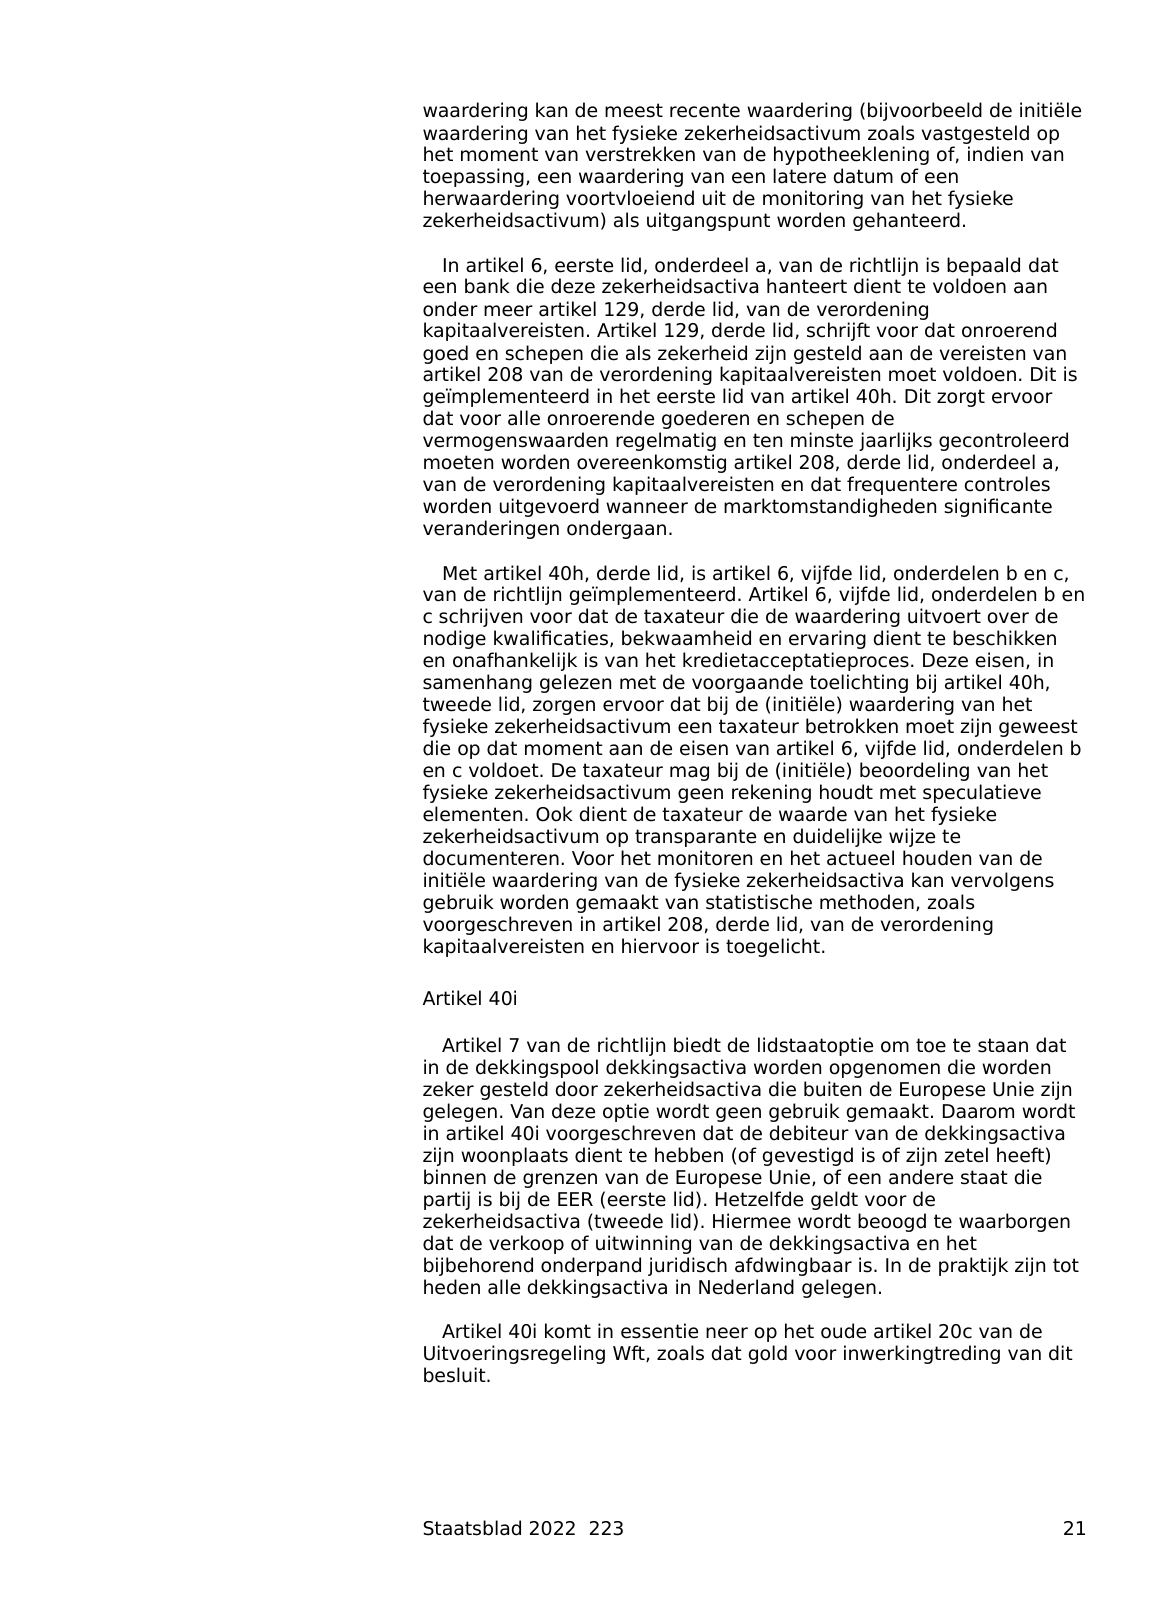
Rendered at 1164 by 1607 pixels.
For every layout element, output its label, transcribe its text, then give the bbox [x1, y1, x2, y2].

text Met artikel 40h, derde lid, is artikel 6, vijfde lid, onderdelen b en c, van de richtlijn geïmplementeerd. Artikel 6, vijfde lid, onderdelen b en c schrijven voor dat de taxateur die de waardering uitvoert over de nodige kwalificaties, bekwaamheid en ervaring dient te beschikken en onafhankelijk is van het kredietacceptatieproces. Deze eisen, in samenhang gelezen met de voorgaande toelichting bij artikel 40h, tweede lid, zorgen ervoor dat bij de (initiële) waardering van het fysieke zekerheidsactivum een taxateur betrokken moet zijn geweest die op dat moment aan de eisen van artikel 6, vijfde lid, onderdelen b en c voldoet. De taxateur mag bij de (initiële) beoordeling van het fysieke zekerheidsactivum geen rekening houdt met speculatieve elementen. Ook dient de taxateur de waarde van het fysieke zekerheidsactivum op transparante en duidelijke wijze te documenteren. Voor het monitoren en het actueel houden van de initiële waardering van de fysieke zekerheidsactiva kan vervolgens gebruik worden gemaakt van statistische methoden, zoals voorgeschreven in artikel 208, derde lid, van de verordening kapitaalvereisten en hiervoor is toegelicht. [422, 562, 1087, 958]
text waardering kan de meest recente waardering (bijvoorbeeld de initiële waardering van het fysieke zekerheidsactivum zoals vastgesteld op het moment van verstrekken van de hypotheeklening of, indien van toepassing, een waardering van een latere datum of een herwaardering voortvloeiend uit de monitoring van het fysieke zekerheidsactivum) als uitgangspunt worden gehanteerd. [422, 100, 1087, 232]
text In artikel 6, eerste lid, onderdeel a, van de richtlijn is bepaald dat een bank die deze zekerheidsactiva hanteert dient te voldoen aan onder meer artikel 129, derde lid, van de verordening kapitaalvereisten. Artikel 129, derde lid, schrijft voor dat onroerend goed en schepen die als zekerheid zijn gesteld aan de vereisten van artikel 208 van de verordening kapitaalvereisten moet voldoen. Dit is geïmplementeerd in het eerste lid van artikel 40h. Dit zorgt ervoor dat voor alle onroerende goederen en schepen de vermogenswaarden regelmatig en ten minste jaarlijks gecontroleerd moeten worden overeenkomstig artikel 208, derde lid, onderdeel a, van de verordening kapitaalvereisten en dat frequentere controles worden uitgevoerd wanneer de marktomstandigheden significante veranderingen ondergaan. [422, 254, 1087, 540]
text Artikel 40i komt in essentie neer op het oude artikel 20c van de Uitvoeringsregeling Wft, zoals dat gold voor inwerkingtreding van dit besluit. [422, 1321, 1087, 1387]
text Artikel 7 van de richtlijn biedt de lidstaatoptie om toe te staan dat in de dekkingspool dekkingsactiva worden opgenomen die worden zeker gesteld door zekerheidsactiva die buiten de Europese Unie zijn gelegen. Van deze optie wordt geen gebruik gemaakt. Daarom wordt in artikel 40i voorgeschreven dat de debiteur van de dekkingsactiva zijn woonplaats dient te hebben (of gevestigd is of zijn zetel heeft) binnen de grenzen van de Europese Unie, of een andere staat die partij is bij de EER (eerste lid). Hetzelfde geldt voor de zekerheidsactiva (tweede lid). Hiermee wordt beoogd te waarborgen dat de verkoop of uitwinning van de dekkingsactiva en het bijbehorend onderpand juridisch afdwingbaar is. In de praktijk zijn tot heden alle dekkingsactiva in Nederland gelegen. [422, 1035, 1087, 1299]
subtitle Artikel 40i [422, 988, 1087, 1010]
